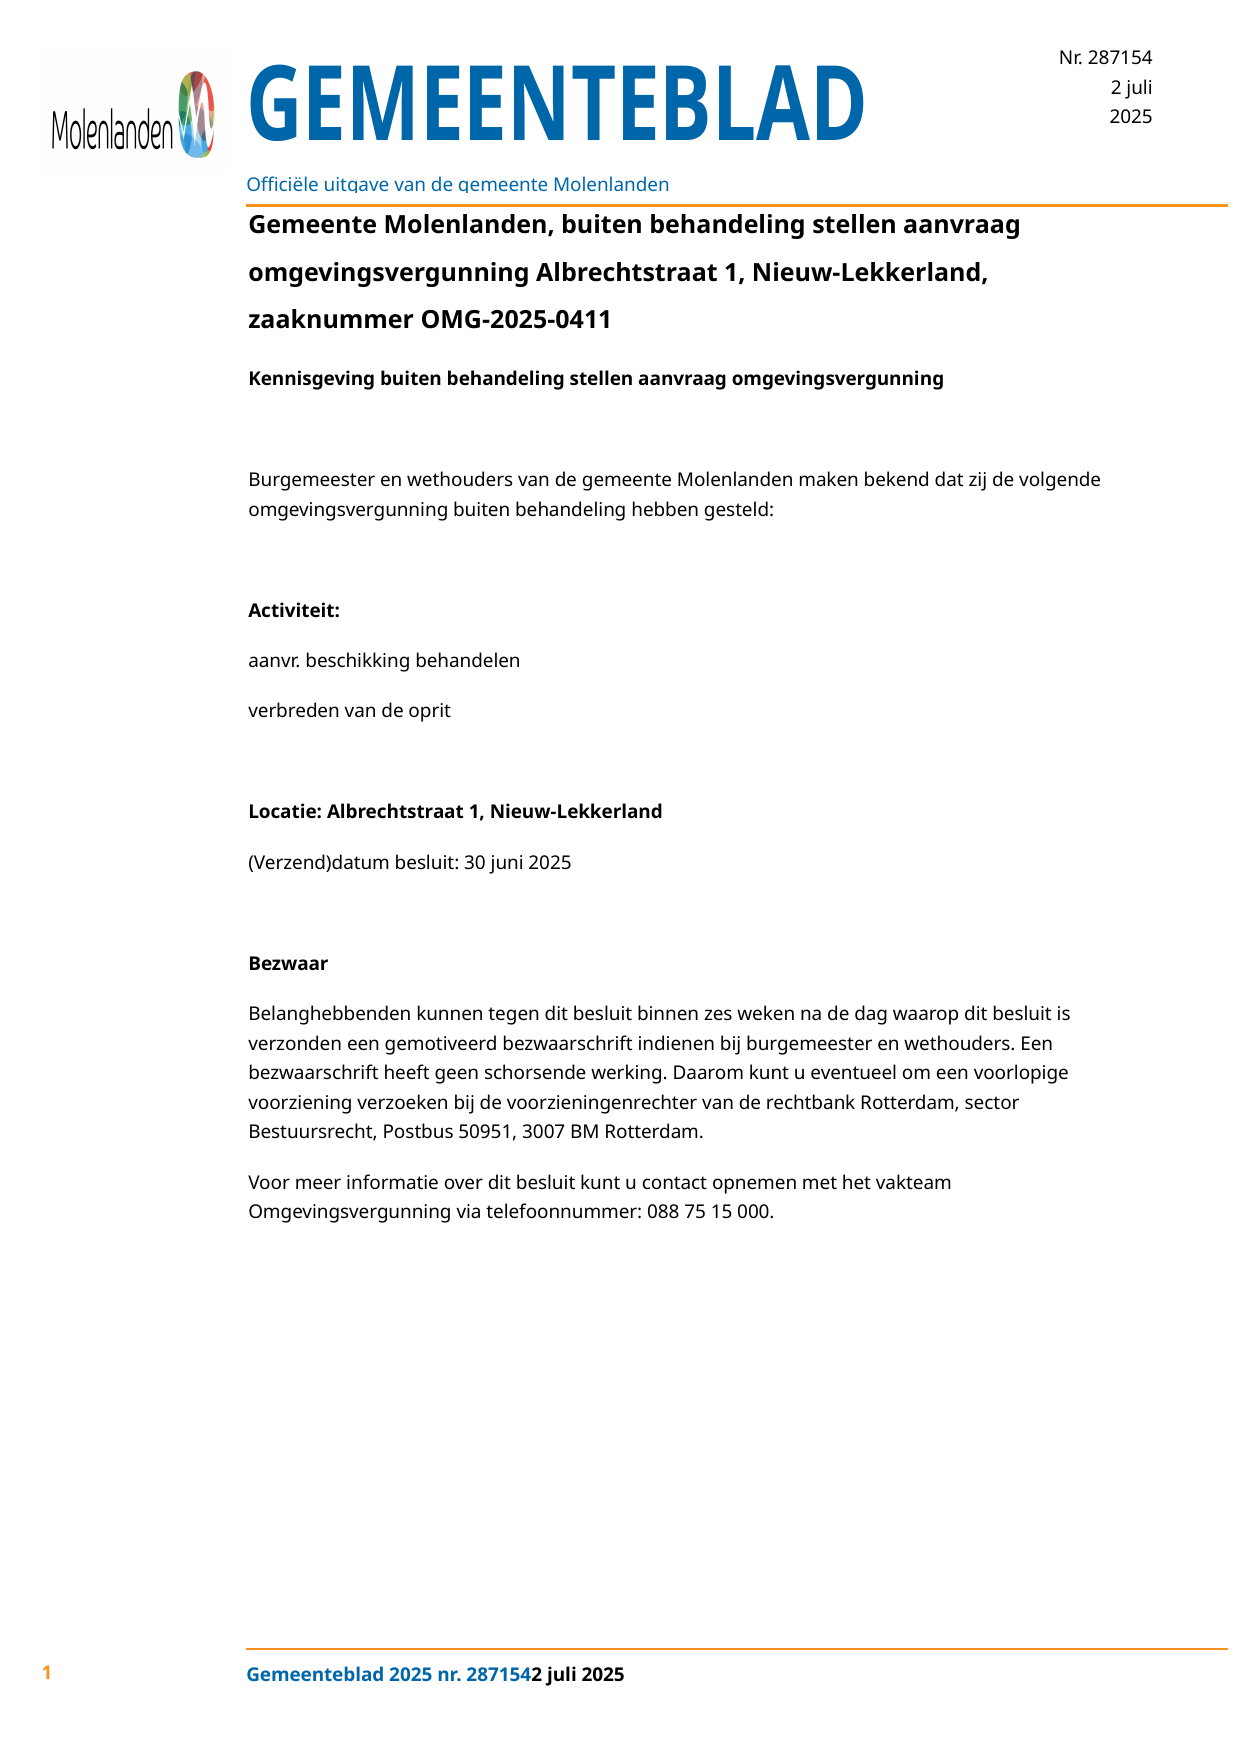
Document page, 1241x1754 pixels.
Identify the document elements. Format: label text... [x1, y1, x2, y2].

text verbreden van de oprit [248, 698, 1152, 723]
text Voor meer informatie over dit besluit kunt u contact opnemen met het vakteam Omgevingsvergunning via telefoonnummer: 088 75 15 000. [248, 1169, 1152, 1224]
text Activiteit: [248, 597, 1152, 622]
text Gemeente Molenlanden, buiten behandeling stellen aanvraag omgevingsvergunning Albrechtstraat 1, Nieuw-Lekkerland, zaaknummer OMG-2025-0411 [248, 207, 1152, 336]
text Burgemeester en wethouders van de gemeente Molenlanden maken bekend dat zij de volgende omgevingsvergunning buiten behandeling hebben gesteld: [248, 466, 1152, 522]
text Kennisgeving buiten behandeling stellen aanvraag omgevingsvergunning [248, 366, 1152, 391]
text Bezwaar [248, 950, 1152, 975]
text aanvr. beschikking behandelen [248, 647, 1152, 673]
text Locatie: Albrechtstraat 1, Nieuw-Lekkerland [248, 798, 1152, 824]
text Belanghebbenden kunnen tegen dit besluit binnen zes weken na de dag waarop dit besluit is verzonden een gemotiveerd bezwaarschrift indienen bij burgemeester en wethouders. Een bezwaarschrift heeft geen schorsende werking. Daarom kunt u eventueel om een voorlopige voorziening verzoeken bij de voorzieningenrechter van de rechtbank Rotterdam, sector Bestuursrecht, Postbus 50951, 3007 BM Rotterdam. [248, 1000, 1152, 1144]
text (Verzend)datum besluit: 30 juni 2025 [248, 849, 1152, 874]
picture [41, 47, 231, 172]
